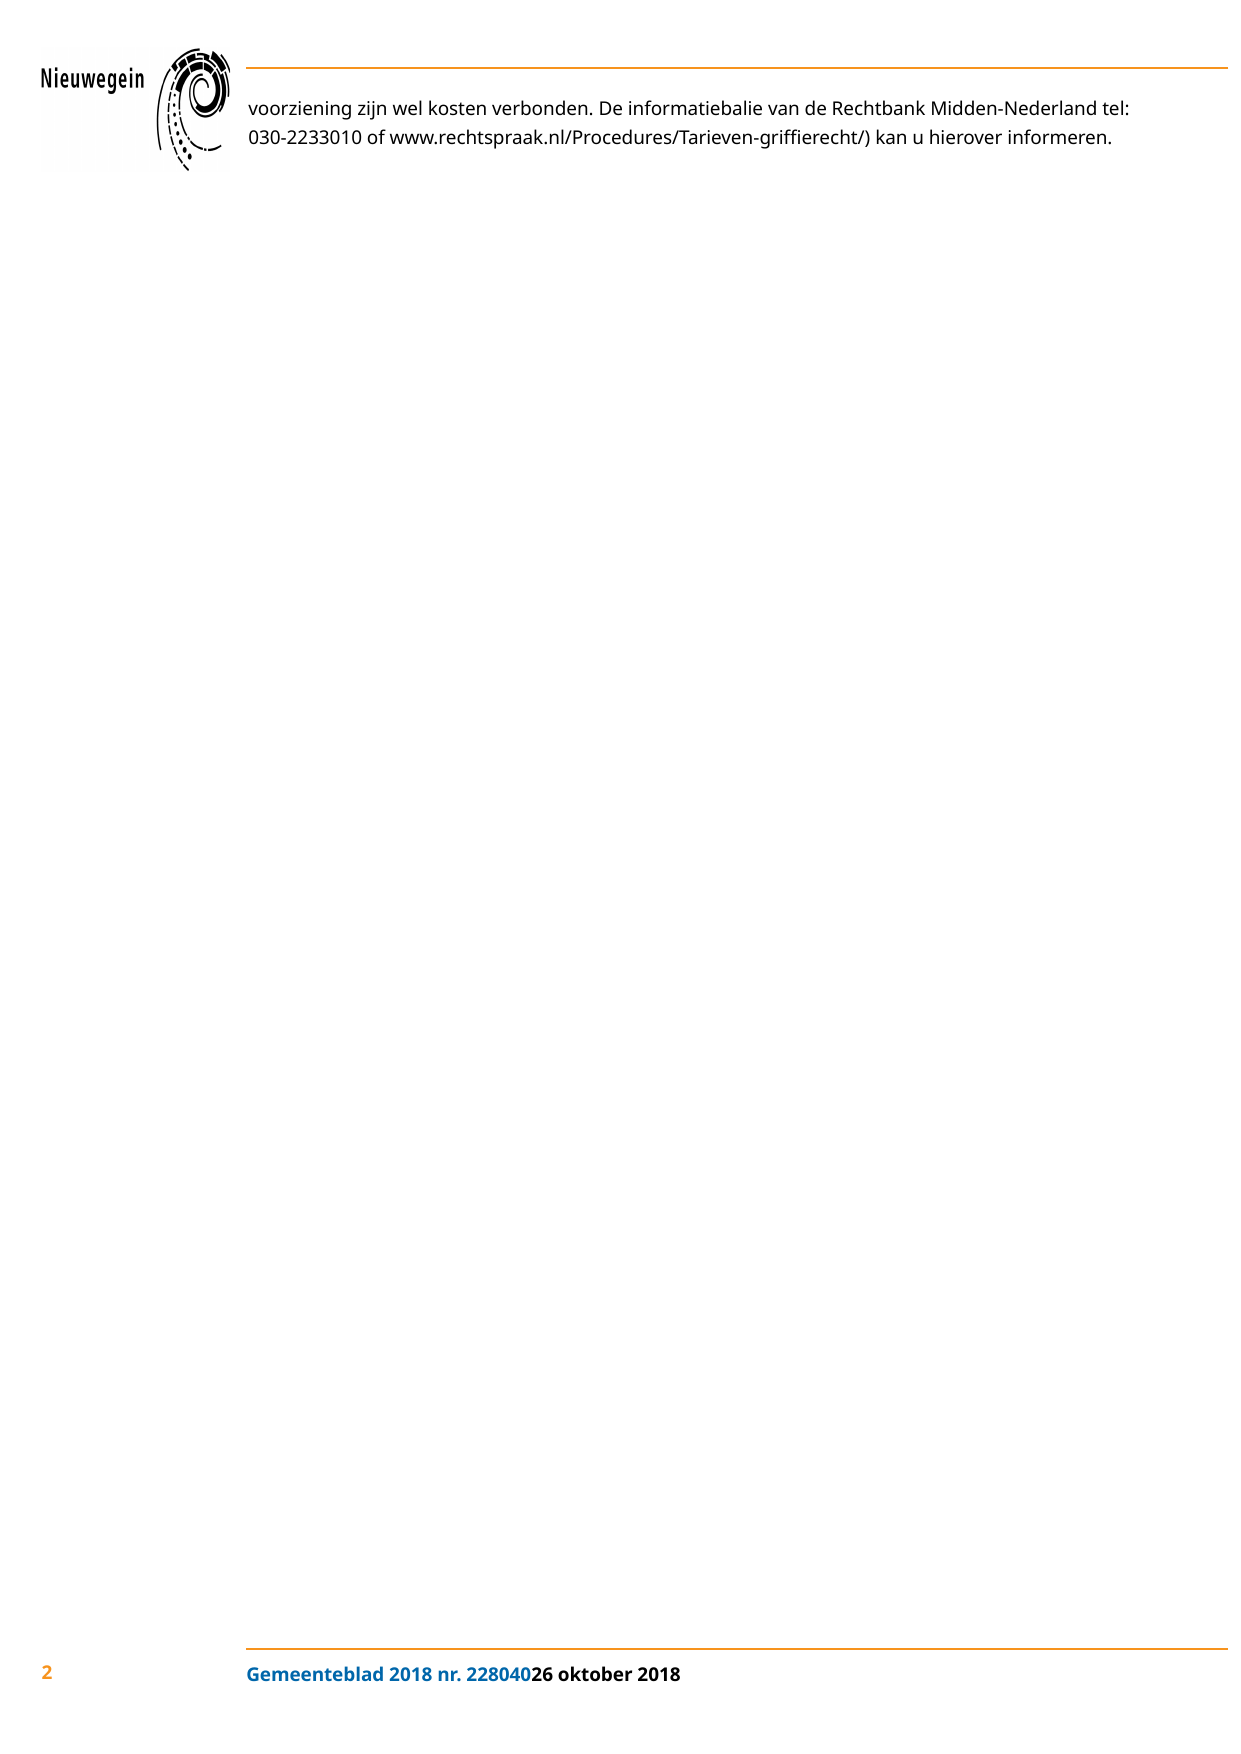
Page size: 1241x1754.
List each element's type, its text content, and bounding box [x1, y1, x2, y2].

picture [41, 47, 231, 172]
text voorziening zijn wel kosten verbonden. De informatiebalie van de Rechtbank Midden-Nederland tel: 030-2233010 of www.rechtspraak.nl/Procedures/Tarieven-griffierecht/) kan u hierover informeren. [248, 95, 1152, 150]
